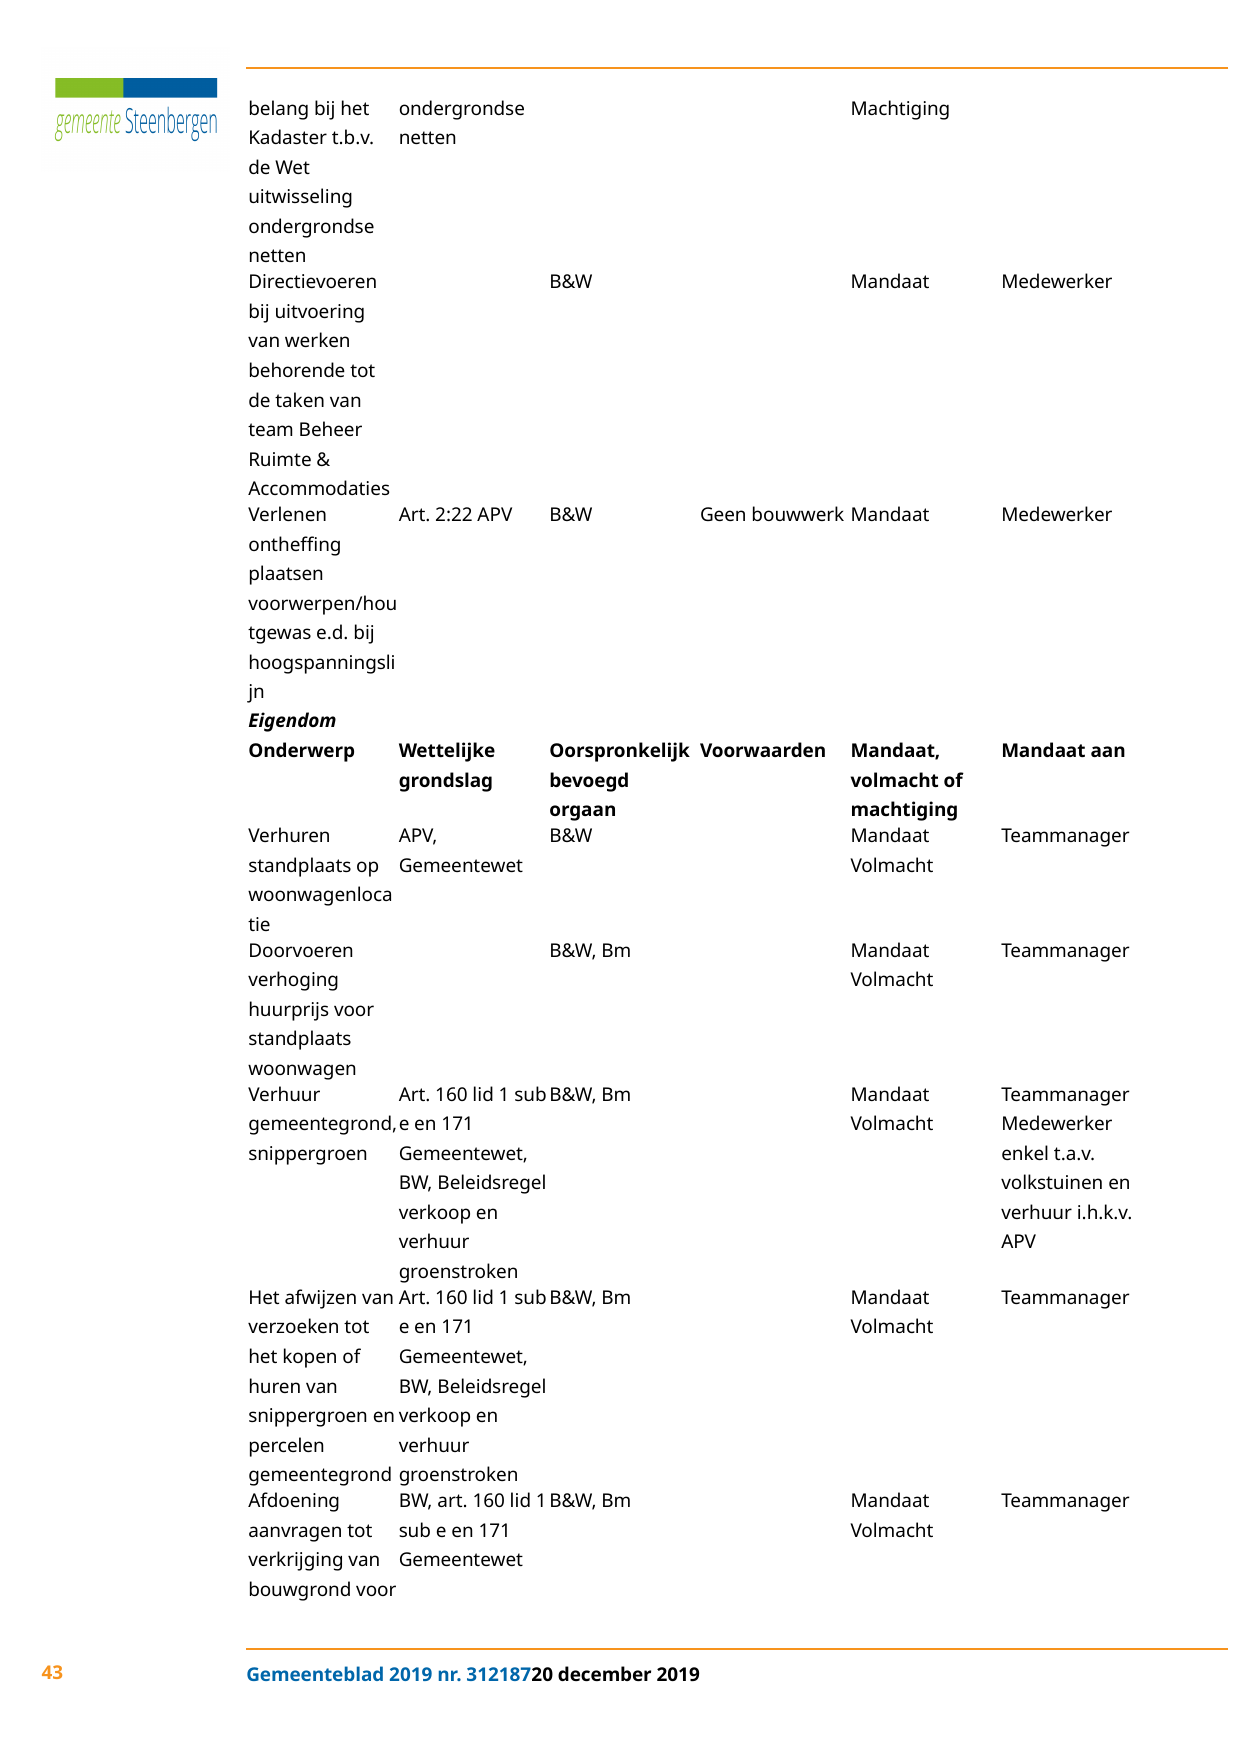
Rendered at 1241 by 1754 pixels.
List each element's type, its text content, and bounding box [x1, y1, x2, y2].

table_cell [700, 269, 850, 501]
table_cell Verhuur gemeentegrond, snippergroen [248, 1081, 398, 1284]
table_cell B&W, Bm [549, 937, 700, 1081]
table_cell Mandaat Volmacht [850, 822, 1001, 937]
table_cell Medewerker [1001, 501, 1152, 704]
table_cell belang bij het Kadaster t.b.v. de Wet uitwisseling ondergrondse netten [248, 95, 398, 268]
table_cell [700, 95, 850, 268]
table_cell ondergrondse netten [399, 95, 549, 268]
table_cell B&W, Bm [549, 1081, 700, 1284]
table_cell Mandaat Volmacht [850, 1284, 1001, 1487]
table_header Wettelijke grondslag [399, 738, 549, 822]
table_cell Afdoening aanvragen tot verkrijging van bouwgrond voor [248, 1487, 398, 1602]
table_cell Medewerker [1001, 269, 1152, 501]
table_cell B&W [549, 269, 700, 501]
table_cell Mandaat Volmacht [850, 937, 1001, 1081]
table_cell Teammanager Medewerker enkel t.a.v. volkstuinen en verhuur i.h.k.v. APV [1001, 1081, 1152, 1284]
table_cell [700, 937, 850, 1081]
table_cell [700, 1081, 850, 1284]
table_cell Geen bouwwerk [700, 501, 850, 704]
table_cell Teammanager [1001, 1284, 1152, 1487]
table_cell Mandaat Volmacht [850, 1081, 1001, 1284]
table_cell [700, 822, 850, 937]
table_cell Verlenen ontheffing plaatsen voorwerpen/houtgewas e.d. bij hoogspanningslijn [248, 501, 398, 704]
table_cell [399, 269, 549, 501]
table_header Mandaat, volmacht of machtiging [850, 738, 1001, 822]
table_cell [399, 937, 549, 1081]
table_cell Mandaat [850, 501, 1001, 704]
table_cell Art. 160 lid 1 sub e en 171 Gemeentewet, BW, Beleidsregel verkoop en verhuur groenstroken [399, 1284, 549, 1487]
table_cell B&W [549, 822, 700, 937]
table_cell Machtiging [850, 95, 1001, 268]
table_cell APV, Gemeentewet [399, 822, 549, 937]
table_header Oorspronkelijk bevoegd orgaan [549, 738, 700, 822]
table_cell Teammanager [1001, 937, 1152, 1081]
table_cell [700, 1284, 850, 1487]
table_cell Verhuren standplaats op woonwagenlocatie [248, 822, 398, 937]
table_header Mandaat aan [1001, 738, 1152, 822]
table_cell B&W, Bm [549, 1284, 700, 1487]
table_cell B&W [549, 501, 700, 704]
table_cell Mandaat [850, 269, 1001, 501]
table_cell Teammanager [1001, 822, 1152, 937]
table_header Voorwaarden [700, 738, 850, 822]
table_cell Teammanager [1001, 1487, 1152, 1602]
picture [41, 47, 231, 172]
table_cell Art. 160 lid 1 sub e en 171 Gemeentewet, BW, Beleidsregel verkoop en verhuur groenstroken [399, 1081, 549, 1284]
table_cell B&W, Bm [549, 1487, 700, 1602]
table_cell BW, art. 160 lid 1 sub e en 171 Gemeentewet [399, 1487, 549, 1602]
table_cell [1001, 95, 1152, 268]
table_header Onderwerp [248, 738, 398, 822]
table_cell [549, 95, 700, 268]
table_cell Directievoeren bij uitvoering van werken behorende tot de taken van team Beheer Ruimte & Accommodaties [248, 269, 398, 501]
table_cell Art. 2:22 APV [399, 501, 549, 704]
table_cell [700, 1487, 850, 1602]
text Eigendom [248, 708, 1152, 733]
table_cell Doorvoeren verhoging huurprijs voor standplaats woonwagen [248, 937, 398, 1081]
table_cell Mandaat Volmacht [850, 1487, 1001, 1602]
table_cell Het afwijzen van verzoeken tot het kopen of huren van snippergroen en percelen gemeentegrond [248, 1284, 398, 1487]
